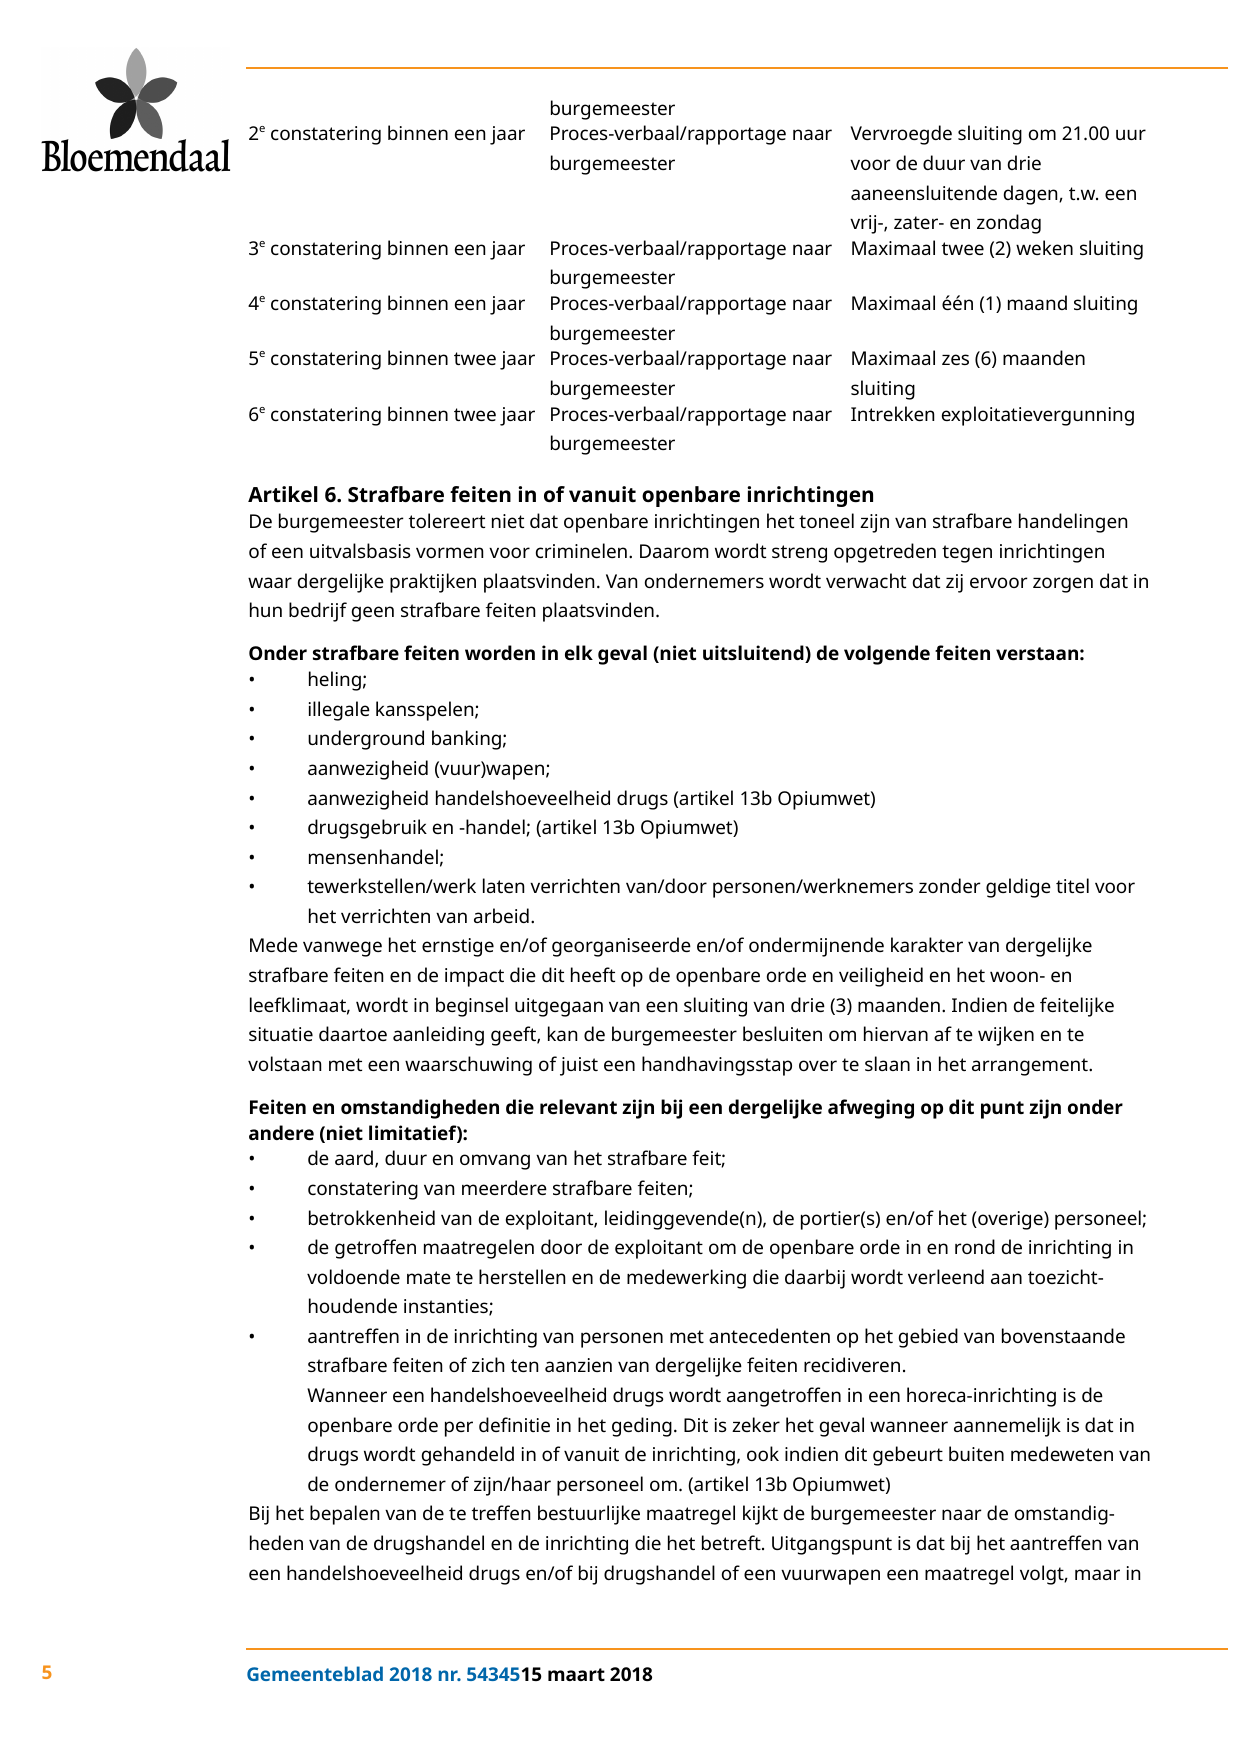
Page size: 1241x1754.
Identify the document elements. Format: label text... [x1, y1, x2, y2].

table_cell Maximaal één (1) maand sluiting [850, 290, 1152, 346]
text Feiten en omstandigheden die relevant zijn bij een dergelijke afweging op dit punt zijn onder andere (niet limitatief): [248, 1094, 1152, 1146]
text Mede vanwege het ernstige en/of georganiseerde en/of ondermijnende karakter van dergelijke strafbare feiten en de impact die dit heeft op de openbare orde en veiligheid en het woon- en leefklimaat, wordt in beginsel uitgegaan van een sluiting van drie (3) maanden. Indien de feitelijke situatie daartoe aanleiding geeft, kan de burgemeester besluiten om hiervan af te wijken en te volstaan met een waarschuwing of juist een handhavingsstap over te slaan in het arrangement. [248, 933, 1152, 1077]
text Bij het bepalen van de te treffen bestuurlijke maatregel kijkt de burgemeester naar de omstandig-heden van de drugshandel en de inrichting die het betreft. Uitgangspunt is dat bij het aantreffen van een handelshoeveelheid drugs en/of bij drugshandel of een vuurwapen een maatregel volgt, maar in [248, 1501, 1152, 1585]
list drugsgebruik en -handel; (artikel 13b Opiumwet) [248, 814, 1152, 840]
table_cell Proces-verbaal/rapportage naar burgemeester [549, 346, 850, 401]
table_cell Vervroegde sluiting om 21.00 uur voor de duur van drie aaneensluitende dagen, t.w. een vrij-, zater- en zondag [850, 121, 1152, 235]
list aantreffen in de inrichting van personen met antecedenten op het gebied van bovenstaande strafbare feiten of zich ten aanzien van dergelijke feiten recidiveren. [248, 1323, 1152, 1378]
list heling; [248, 666, 1152, 692]
table_cell 3e constatering binnen een jaar [248, 235, 549, 290]
list de aard, duur en omvang van het strafbare feit; [248, 1146, 1152, 1171]
table_header [248, 95, 549, 121]
list aanwezigheid (vuur)wapen; [248, 755, 1152, 781]
table_cell Proces-verbaal/rapportage naar burgemeester [549, 401, 850, 456]
table_cell 5e constatering binnen twee jaar [248, 346, 549, 401]
table_cell Intrekken exploitatievergunning [850, 401, 1152, 456]
table_header burgemeester [549, 95, 850, 121]
list tewerkstellen/werk laten verrichten van/door personen/werknemers zonder geldige titel voor het verrichten van arbeid. [248, 873, 1152, 929]
table_cell Maximaal zes (6) maanden sluiting [850, 346, 1152, 401]
list mensenhandel; [248, 844, 1152, 869]
table_cell 6e constatering binnen twee jaar [248, 401, 549, 456]
table_header [850, 95, 1152, 121]
list betrokkenheid van de exploitant, leidinggevende(n), de portier(s) en/of het (overige) personeel; [248, 1205, 1152, 1230]
list constatering van meerdere strafbare feiten; [248, 1175, 1152, 1201]
list aanwezigheid handelshoeveelheid drugs (artikel 13b Opiumwet) [248, 785, 1152, 810]
text De burgemeester tolereert niet dat openbare inrichtingen het toneel zijn van strafbare handelingen of een uitvalsbasis vormen voor criminelen. Daarom wordt streng opgetreden tegen inrichtingen waar dergelijke praktijken plaatsvinden. Van ondernemers wordt verwacht dat zij ervoor zorgen dat in hun bedrijf geen strafbare feiten plaatsvinden. [248, 509, 1152, 623]
table_cell 4e constatering binnen een jaar [248, 290, 549, 346]
table_cell Proces-verbaal/rapportage naar burgemeester [549, 290, 850, 346]
text Artikel 6. Strafbare feiten in of vanuit openbare inrichtingen [248, 480, 1152, 509]
table_cell Proces-verbaal/rapportage naar burgemeester [549, 121, 850, 235]
list de getroffen maatregelen door de exploitant om de openbare orde in en rond de inrichting in voldoende mate te herstellen en de medewerking die daarbij wordt verleend aan toezicht-houdende instanties; [248, 1234, 1152, 1319]
list Wanneer een handelshoeveelheid drugs wordt aangetroffen in een horeca-inrichting is de openbare orde per definitie in het geding. Dit is zeker het geval wanneer aannemelijk is dat in drugs wordt gehandeld in of vanuit de inrichting, ook indien dit gebeurt buiten medeweten van de ondernemer of zijn/haar personeel om. (artikel 13b Opiumwet) [248, 1382, 1152, 1497]
table_cell 2e constatering binnen een jaar [248, 121, 549, 235]
list illegale kansspelen; [248, 696, 1152, 722]
table_cell Proces-verbaal/rapportage naar burgemeester [549, 235, 850, 290]
text Onder strafbare feiten worden in elk geval (niet uitsluitend) de volgende feiten verstaan: [248, 641, 1152, 666]
list underground banking; [248, 726, 1152, 751]
table_cell Maximaal twee (2) weken sluiting [850, 235, 1152, 290]
picture [41, 47, 231, 172]
